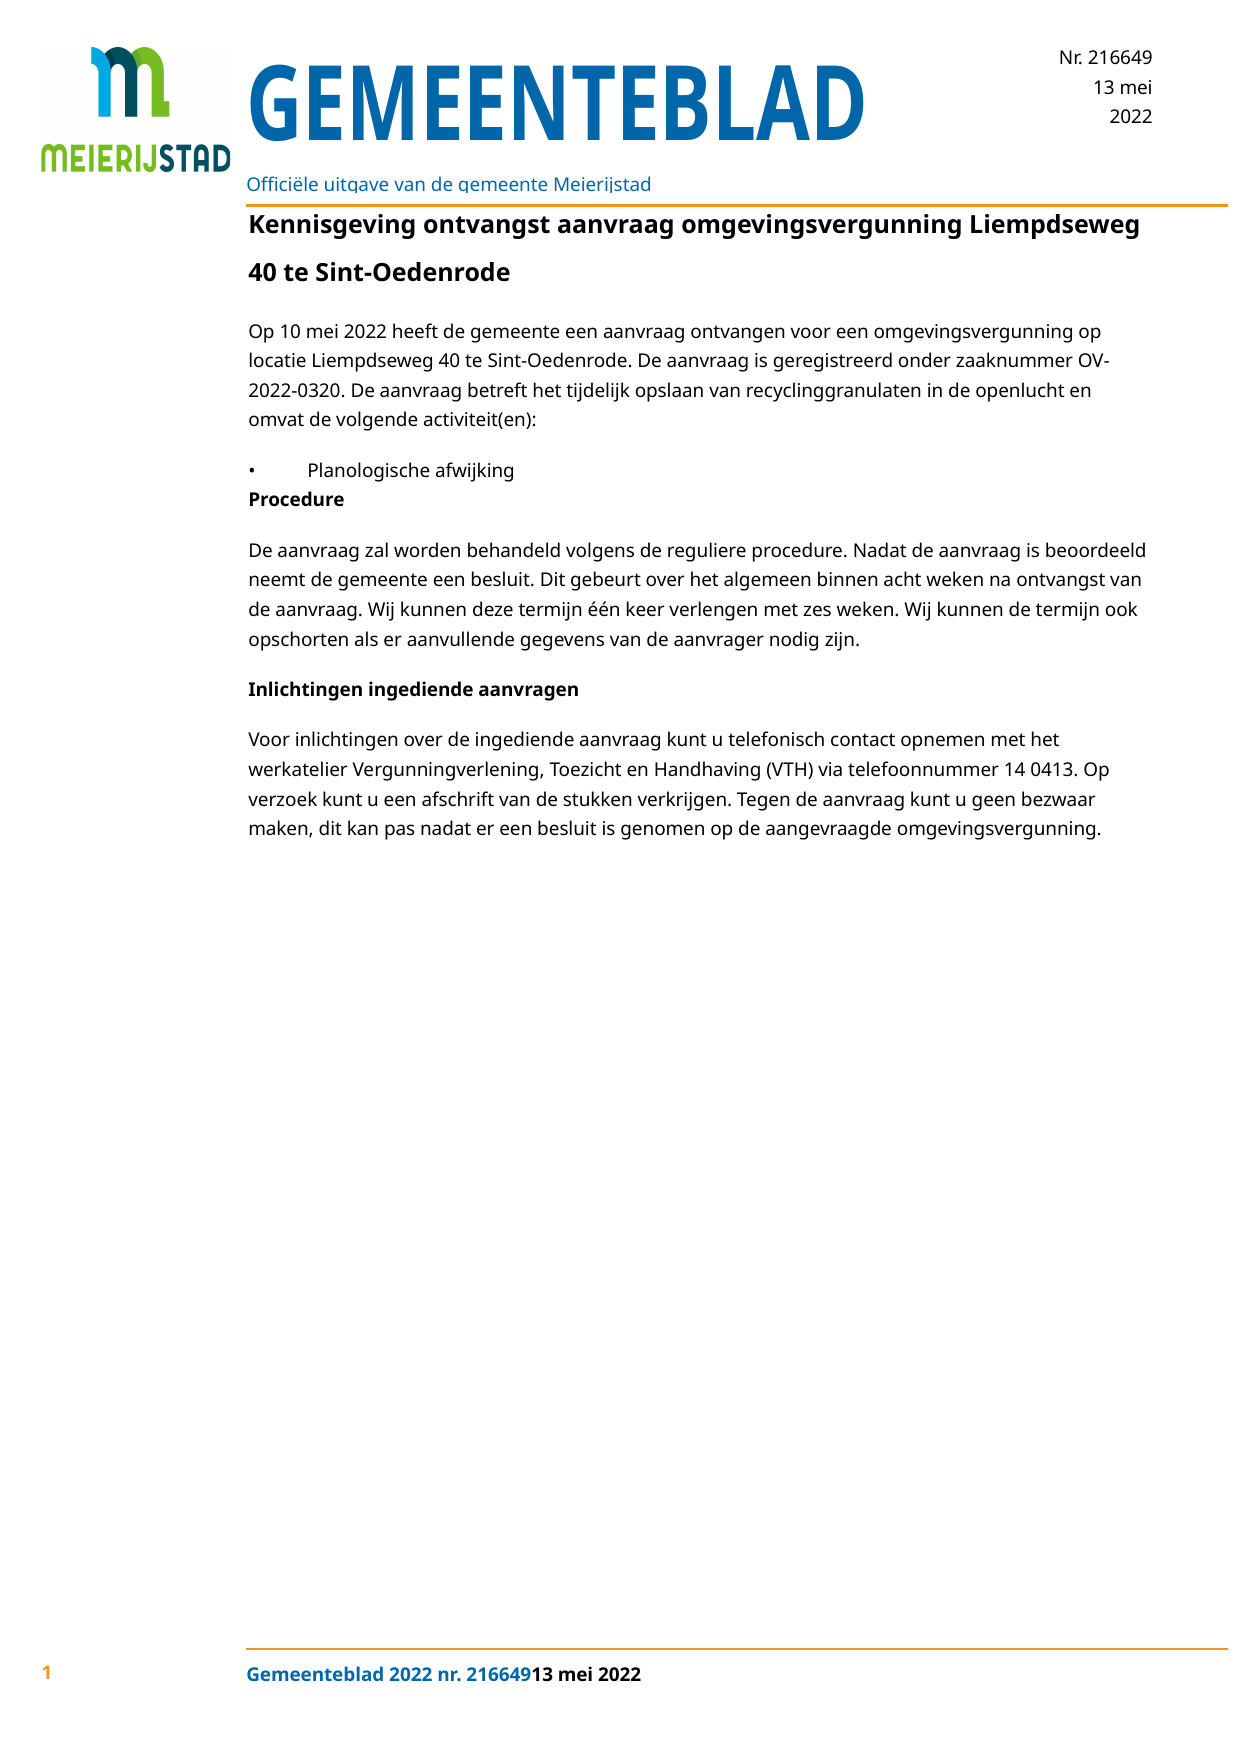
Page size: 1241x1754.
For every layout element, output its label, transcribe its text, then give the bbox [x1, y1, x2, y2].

text Op 10 mei 2022 heeft de gemeente een aanvraag ontvangen voor een omgevingsvergunning op locatie Liempdseweg 40 te Sint-Oedenrode. De aanvraag is geregistreerd onder zaaknummer OV-2022-0320. De aanvraag betreft het tijdelijk opslaan van recyclinggranulaten in de openlucht en omvat de volgende activiteit(en): [248, 318, 1152, 432]
text De aanvraag zal worden behandeld volgens de reguliere procedure. Nadat de aanvraag is beoordeeld neemt de gemeente een besluit. Dit gebeurt over het algemeen binnen acht weken na ontvangst van de aanvraag. Wij kunnen deze termijn één keer verlengen met zes weken. Wij kunnen de termijn ook opschorten als er aanvullende gegevens van de aanvrager nodig zijn. [248, 537, 1152, 652]
text Procedure [248, 487, 1152, 512]
picture [41, 47, 231, 172]
text Kennisgeving ontvangst aanvraag omgevingsvergunning Liempdseweg 40 te Sint-Oedenrode [248, 207, 1152, 288]
text Voor inlichtingen over de ingediende aanvraag kunt u telefonisch contact opnemen met het werkatelier Vergunningverlening, Toezicht en Handhaving (VTH) via telefoonnummer 14 0413. Op verzoek kunt u een afschrift van de stukken verkrijgen. Tegen de aanvraag kunt u geen bezwaar maken, dit kan pas nadat er een besluit is genomen op de aangevraagde omgevingsvergunning. [248, 727, 1152, 841]
text Inlichtingen ingediende aanvragen [248, 676, 1152, 702]
list Planologische afwijking [248, 457, 1152, 483]
